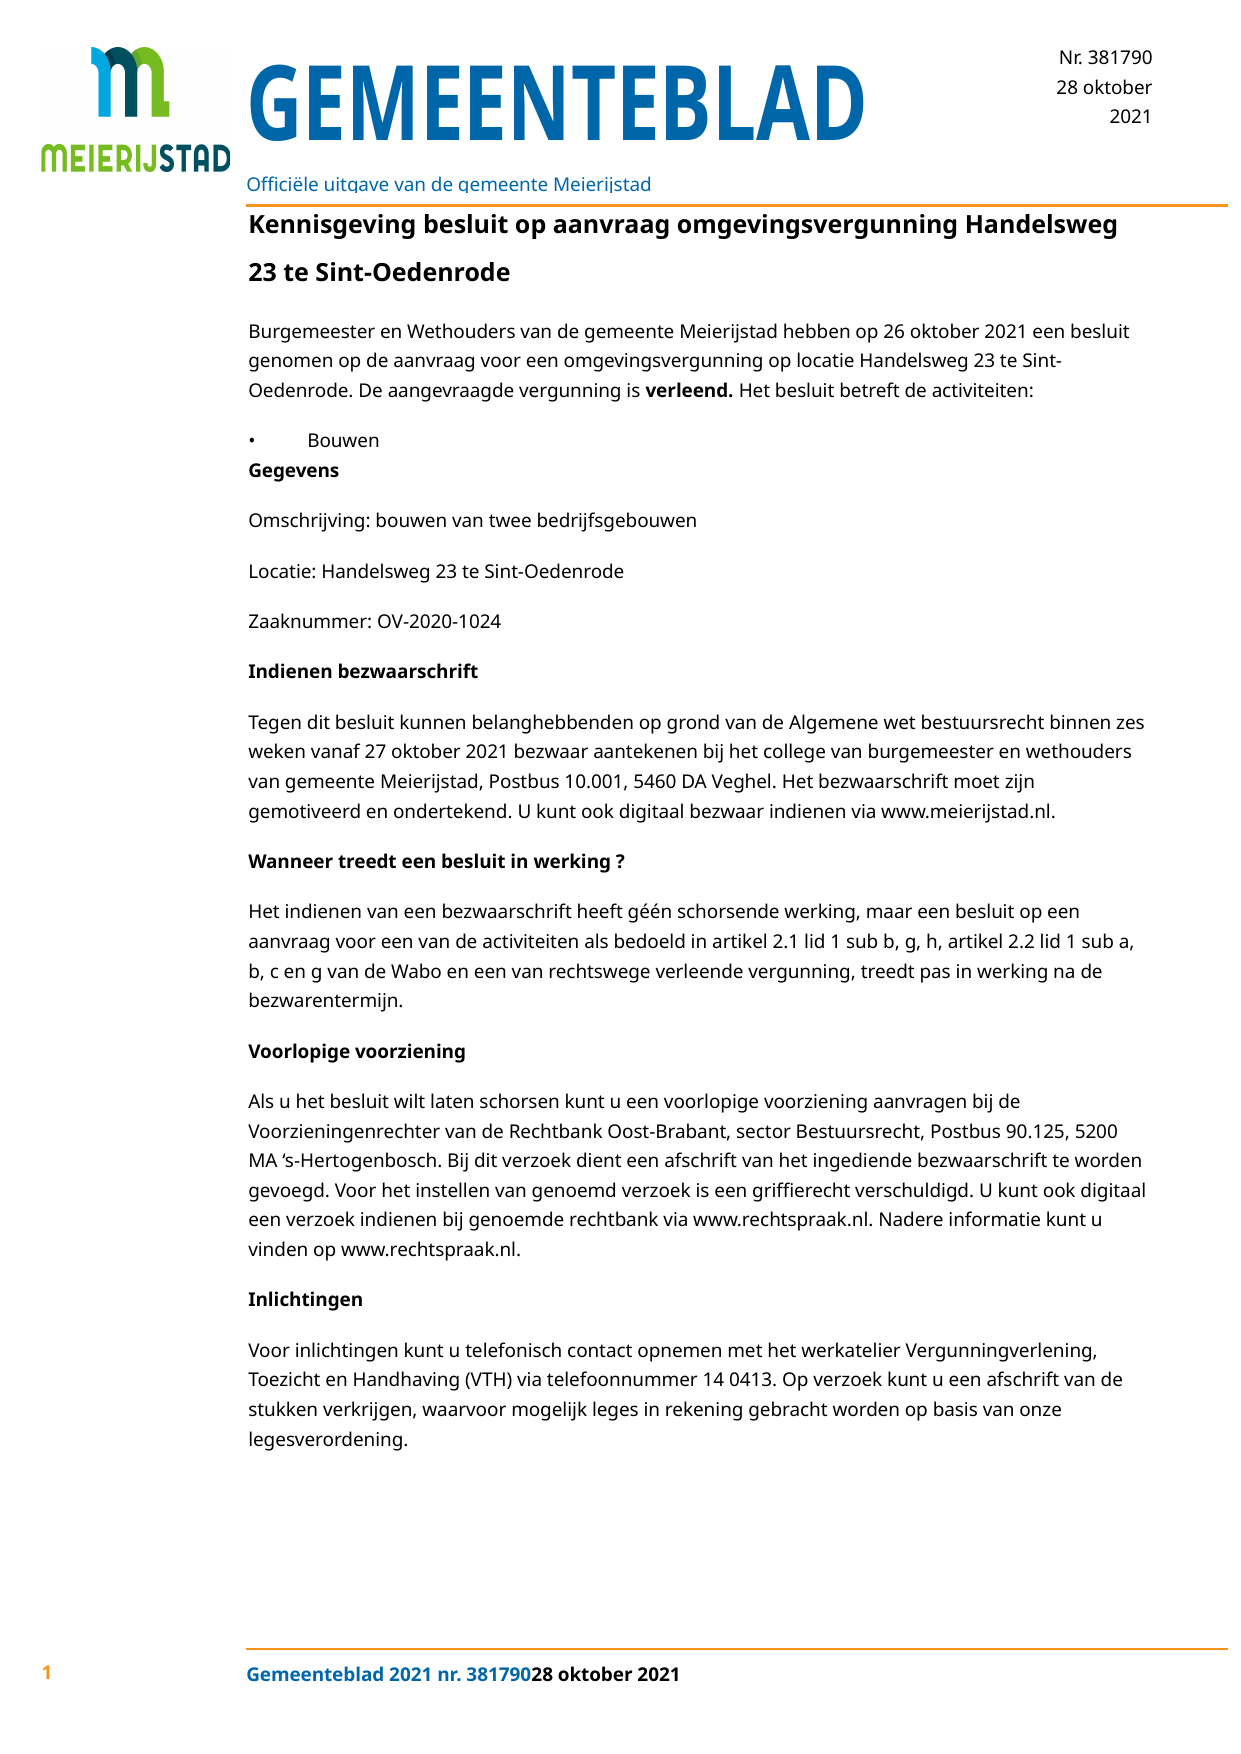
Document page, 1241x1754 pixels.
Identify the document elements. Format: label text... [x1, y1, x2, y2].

text Indienen bezwaarschrift [248, 659, 1152, 684]
text Omschrijving: bouwen van twee bedrijfsgebouwen [248, 507, 1152, 533]
text Kennisgeving besluit op aanvraag omgevingsvergunning Handelsweg 23 te Sint-Oedenrode [248, 207, 1152, 288]
text Wanneer treedt een besluit in werking ? [248, 848, 1152, 874]
text Burgemeester en Wethouders van de gemeente Meierijstad hebben op 26 oktober 2021 een besluit genomen op de aanvraag voor een omgevingsvergunning op locatie Handelsweg 23 te Sint-Oedenrode. De aangevraagde vergunning is verleend. Het besluit betreft de activiteiten: [248, 318, 1152, 403]
picture [41, 47, 231, 172]
text Voorlopige voorziening [248, 1038, 1152, 1064]
text Als u het besluit wilt laten schorsen kunt u een voorlopige voorziening aanvragen bij de Voorzieningenrechter van de Rechtbank Oost-Brabant, sector Bestuursrecht, Postbus 90.125, 5200 MA ‘s-Hertogenbosch. Bij dit verzoek dient een afschrift van het ingediende bezwaarschrift te worden gevoegd. Voor het instellen van genoemd verzoek is een griffierecht verschuldigd. U kunt ook digitaal een verzoek indienen bij genoemde rechtbank via www.rechtspraak.nl. Nadere informatie kunt u vinden op www.rechtspraak.nl. [248, 1088, 1152, 1262]
text Gegevens [248, 457, 1152, 483]
text Voor inlichtingen kunt u telefonisch contact opnemen met het werkatelier Vergunningverlening, Toezicht en Handhaving (VTH) via telefoonnummer 14 0413. Op verzoek kunt u een afschrift van de stukken verkrijgen, waarvoor mogelijk leges in rekening gebracht worden op basis van onze legesverordening. [248, 1337, 1152, 1452]
text Locatie: Handelsweg 23 te Sint-Oedenrode [248, 558, 1152, 584]
text Zaaknummer: OV-2020-1024 [248, 608, 1152, 634]
list Bouwen [248, 427, 1152, 453]
text Tegen dit besluit kunnen belanghebbenden op grond van de Algemene wet bestuursrecht binnen zes weken vanaf 27 oktober 2021 bezwaar aantekenen bij het college van burgemeester en wethouders van gemeente Meierijstad, Postbus 10.001, 5460 DA Veghel. Het bezwaarschrift moet zijn gemotiveerd en ondertekend. U kunt ook digitaal bezwaar indienen via www.meierijstad.nl. [248, 709, 1152, 824]
text Het indienen van een bezwaarschrift heeft géén schorsende werking, maar een besluit op een aanvraag voor een van de activiteiten als bedoeld in artikel 2.1 lid 1 sub b, g, h, artikel 2.2 lid 1 sub a, b, c en g van de Wabo en een van rechtswege verleende vergunning, treedt pas in werking na de bezwarentermijn. [248, 899, 1152, 1013]
text Inlichtingen [248, 1287, 1152, 1312]
